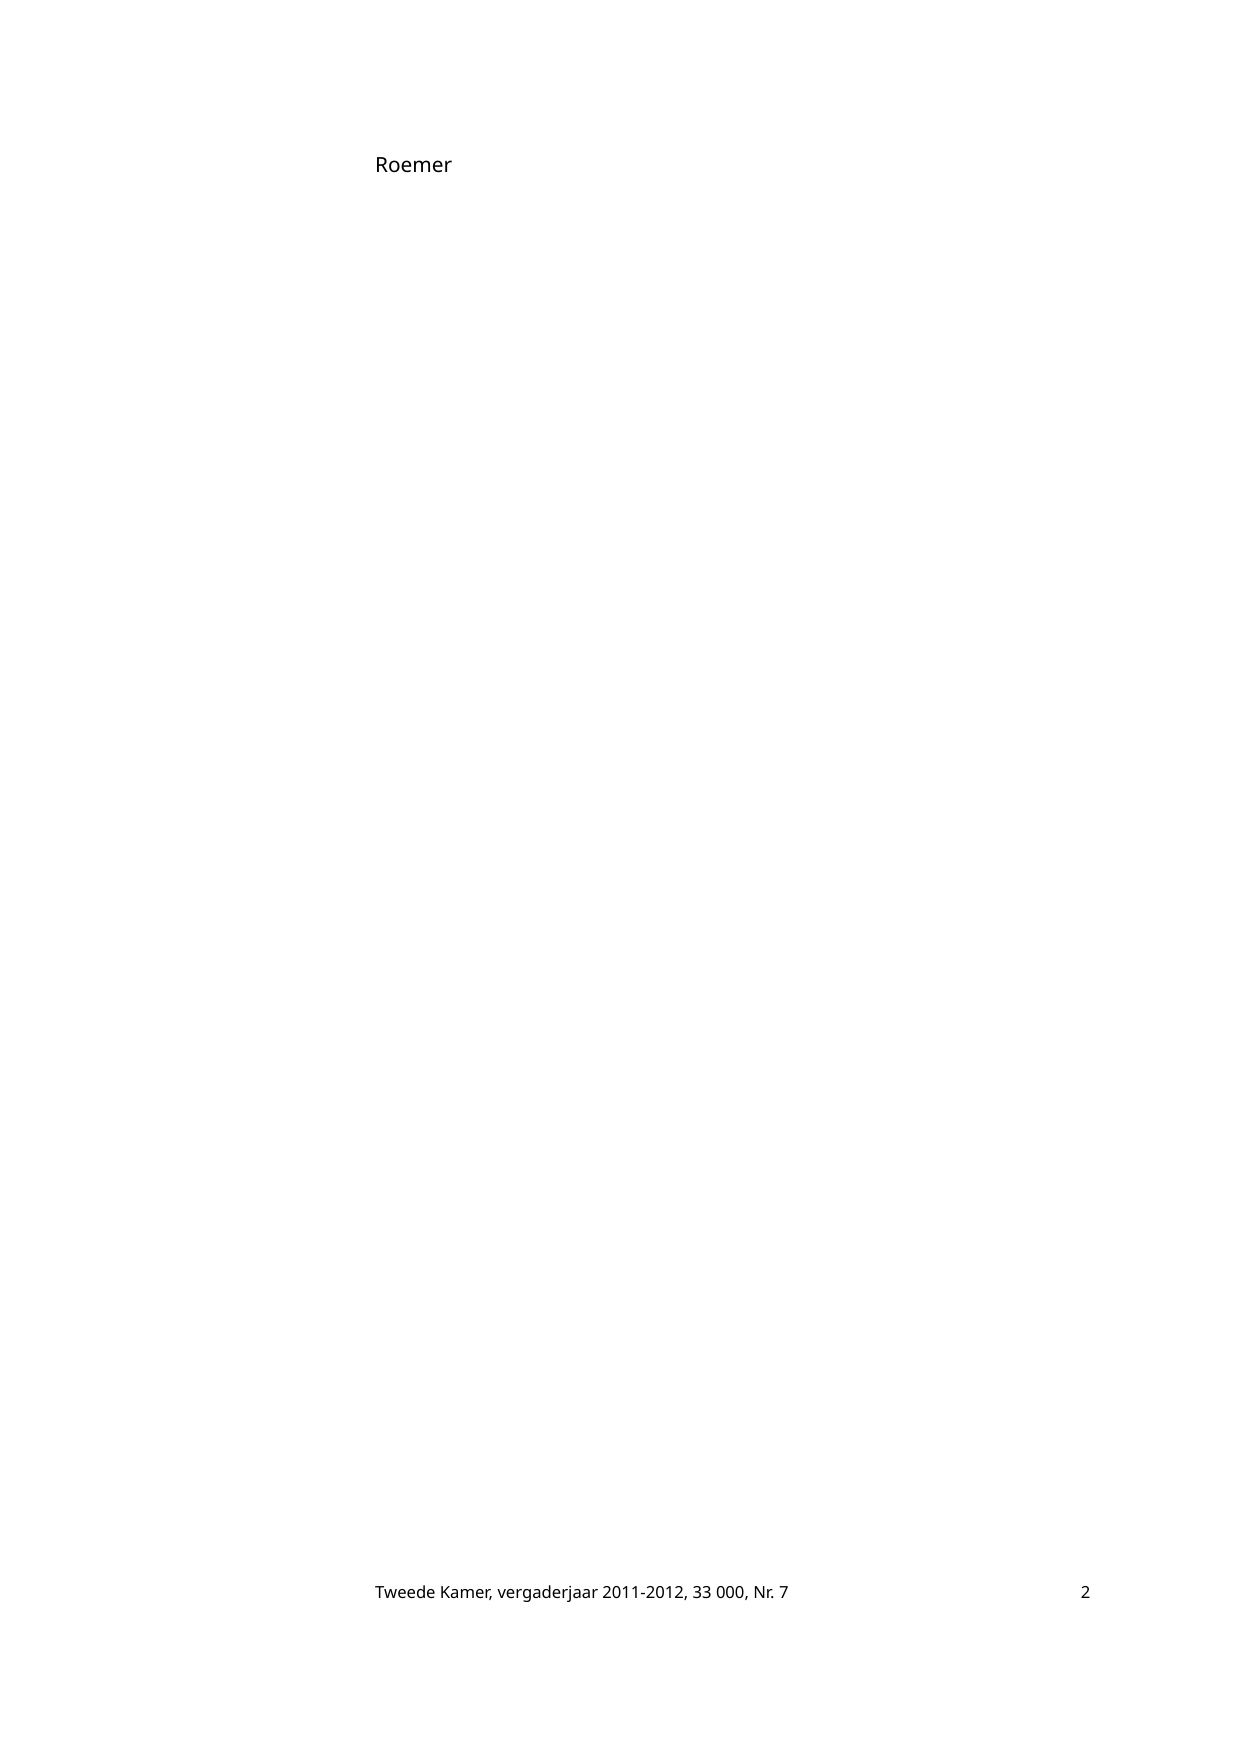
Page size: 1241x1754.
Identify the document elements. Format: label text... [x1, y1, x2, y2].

text Roemer [375, 150, 1090, 178]
